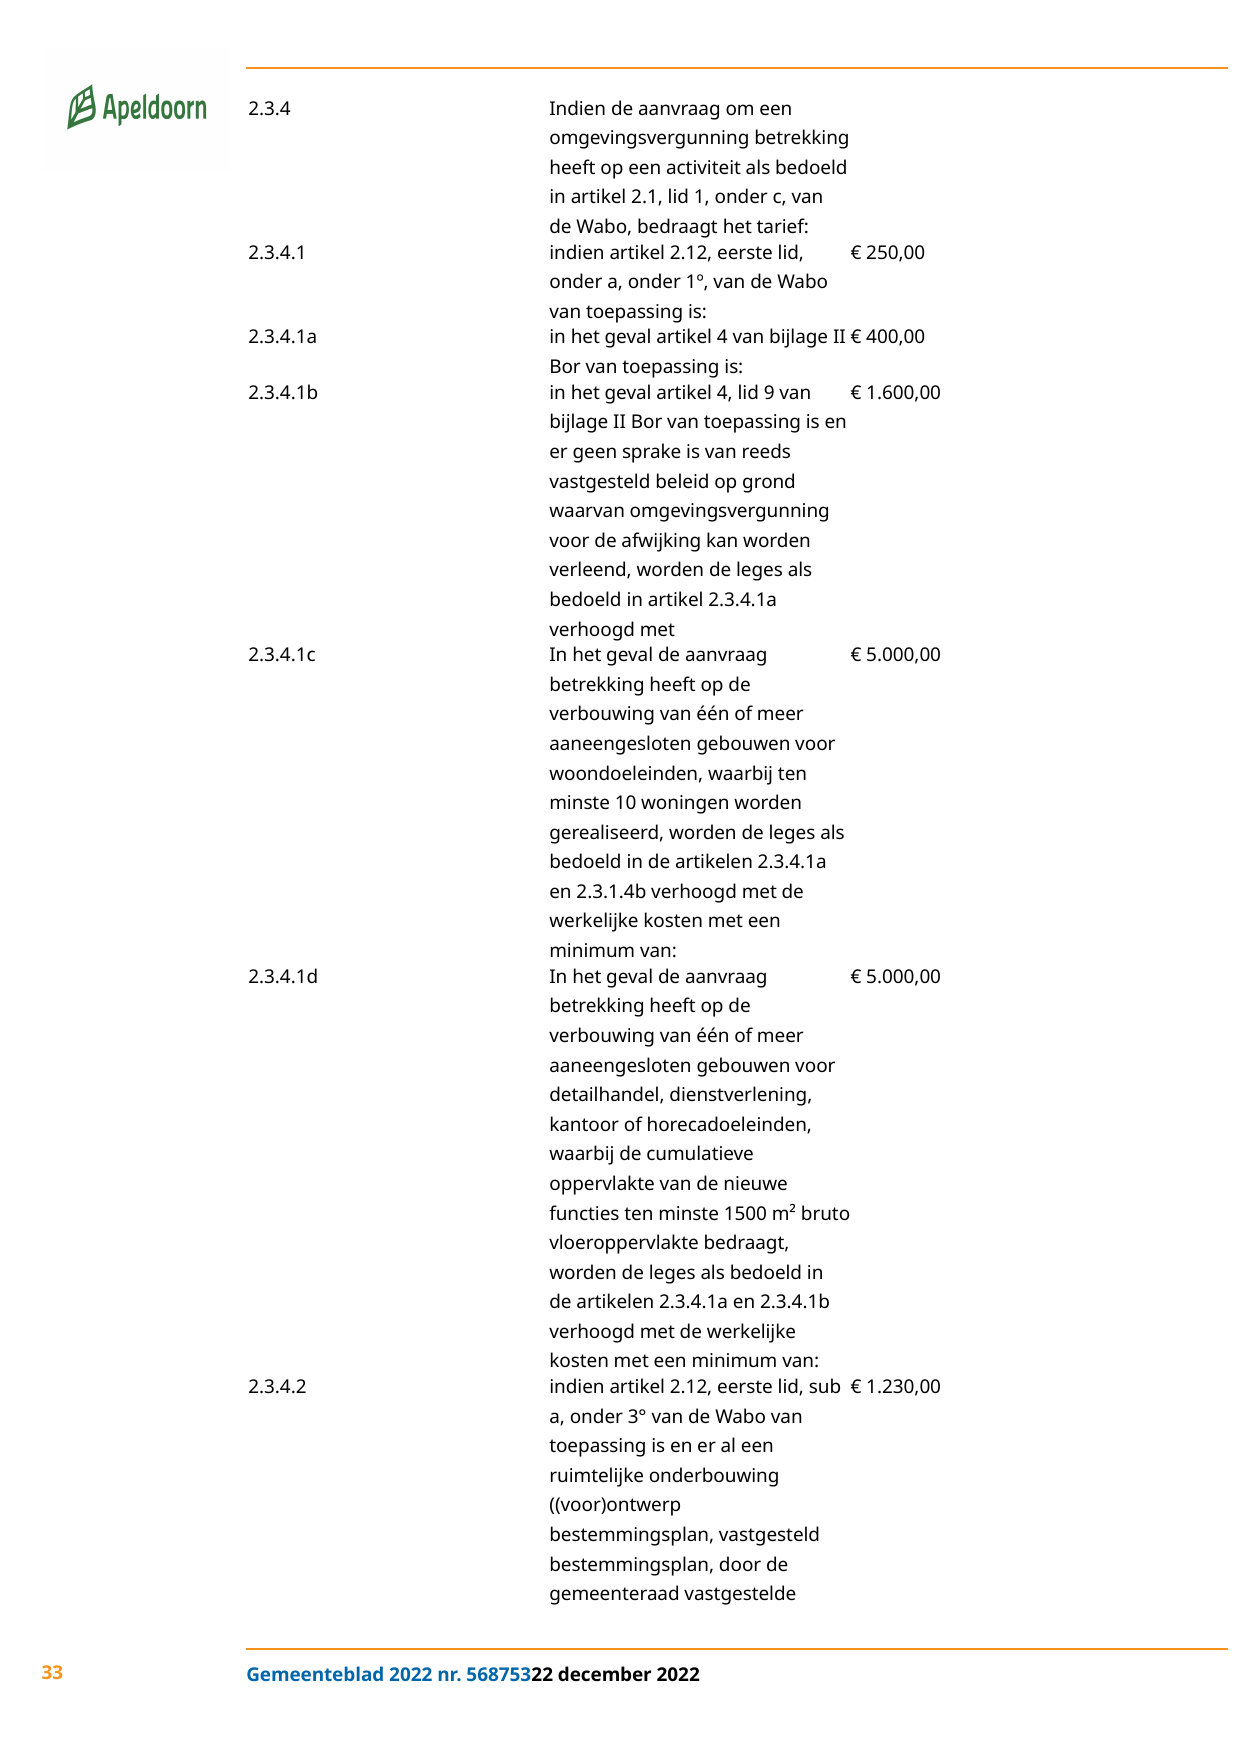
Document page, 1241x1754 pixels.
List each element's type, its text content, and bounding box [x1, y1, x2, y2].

table_cell in het geval artikel 4 van bijlage II Bor van toepassing is: [549, 324, 850, 379]
picture [41, 47, 231, 172]
table_cell indien artikel 2.12, eerste lid, sub a, onder 3° van de Wabo van toepassing is en er al een ruimtelijke onderbouwing ((voor)ontwerp bestemmingsplan, vastgesteld bestemmingsplan, door de gemeenteraad vastgestelde [549, 1373, 850, 1606]
table_cell € 1.230,00 [850, 1373, 1152, 1606]
table_cell 2.3.4 [248, 95, 549, 239]
table_cell In het geval de aanvraag betrekking heeft op de verbouwing van één of meer aaneengesloten gebouwen voor woondoeleinden, waarbij ten minste 10 woningen worden gerealiseerd, worden de leges als bedoeld in de artikelen 2.3.4.1a en 2.3.1.4b verhoogd met de werkelijke kosten met een minimum van: [549, 641, 850, 963]
table_cell € 5.000,00 [850, 963, 1152, 1373]
table_cell € 5.000,00 [850, 641, 1152, 963]
table_cell € 400,00 [850, 324, 1152, 379]
table_cell [850, 95, 1152, 239]
table_cell In het geval de aanvraag betrekking heeft op de verbouwing van één of meer aaneengesloten gebouwen voor detailhandel, dienstverlening, kantoor of horecadoeleinden, waarbij de cumulatieve oppervlakte van de nieuwe functies ten minste 1500 m² bruto vloeroppervlakte bedraagt, worden de leges als bedoeld in de artikelen 2.3.4.1a en 2.3.4.1b verhoogd met de werkelijke kosten met een minimum van: [549, 963, 850, 1373]
table_cell 2.3.4.1a [248, 324, 549, 379]
table_cell indien artikel 2.12, eerste lid, onder a, onder 1º, van de Wabo van toepassing is: [549, 239, 850, 324]
table_cell € 1.600,00 [850, 379, 1152, 641]
table_cell in het geval artikel 4, lid 9 van bijlage II Bor van toepassing is en er geen sprake is van reeds vastgesteld beleid op grond waarvan omgevingsvergunning voor de afwijking kan worden verleend, worden de leges als bedoeld in artikel 2.3.4.1a verhoogd met [549, 379, 850, 641]
table_cell 2.3.4.1 [248, 239, 549, 324]
table_cell 2.3.4.1d [248, 963, 549, 1373]
table_cell € 250,00 [850, 239, 1152, 324]
table_cell 2.3.4.1c [248, 641, 549, 963]
table_cell 2.3.4.1b [248, 379, 549, 641]
table_cell Indien de aanvraag om een omgevingsvergunning betrekking heeft op een activiteit als bedoeld in artikel 2.1, lid 1, onder c, van de Wabo, bedraagt het tarief: [549, 95, 850, 239]
table_cell 2.3.4.2 [248, 1373, 549, 1606]
